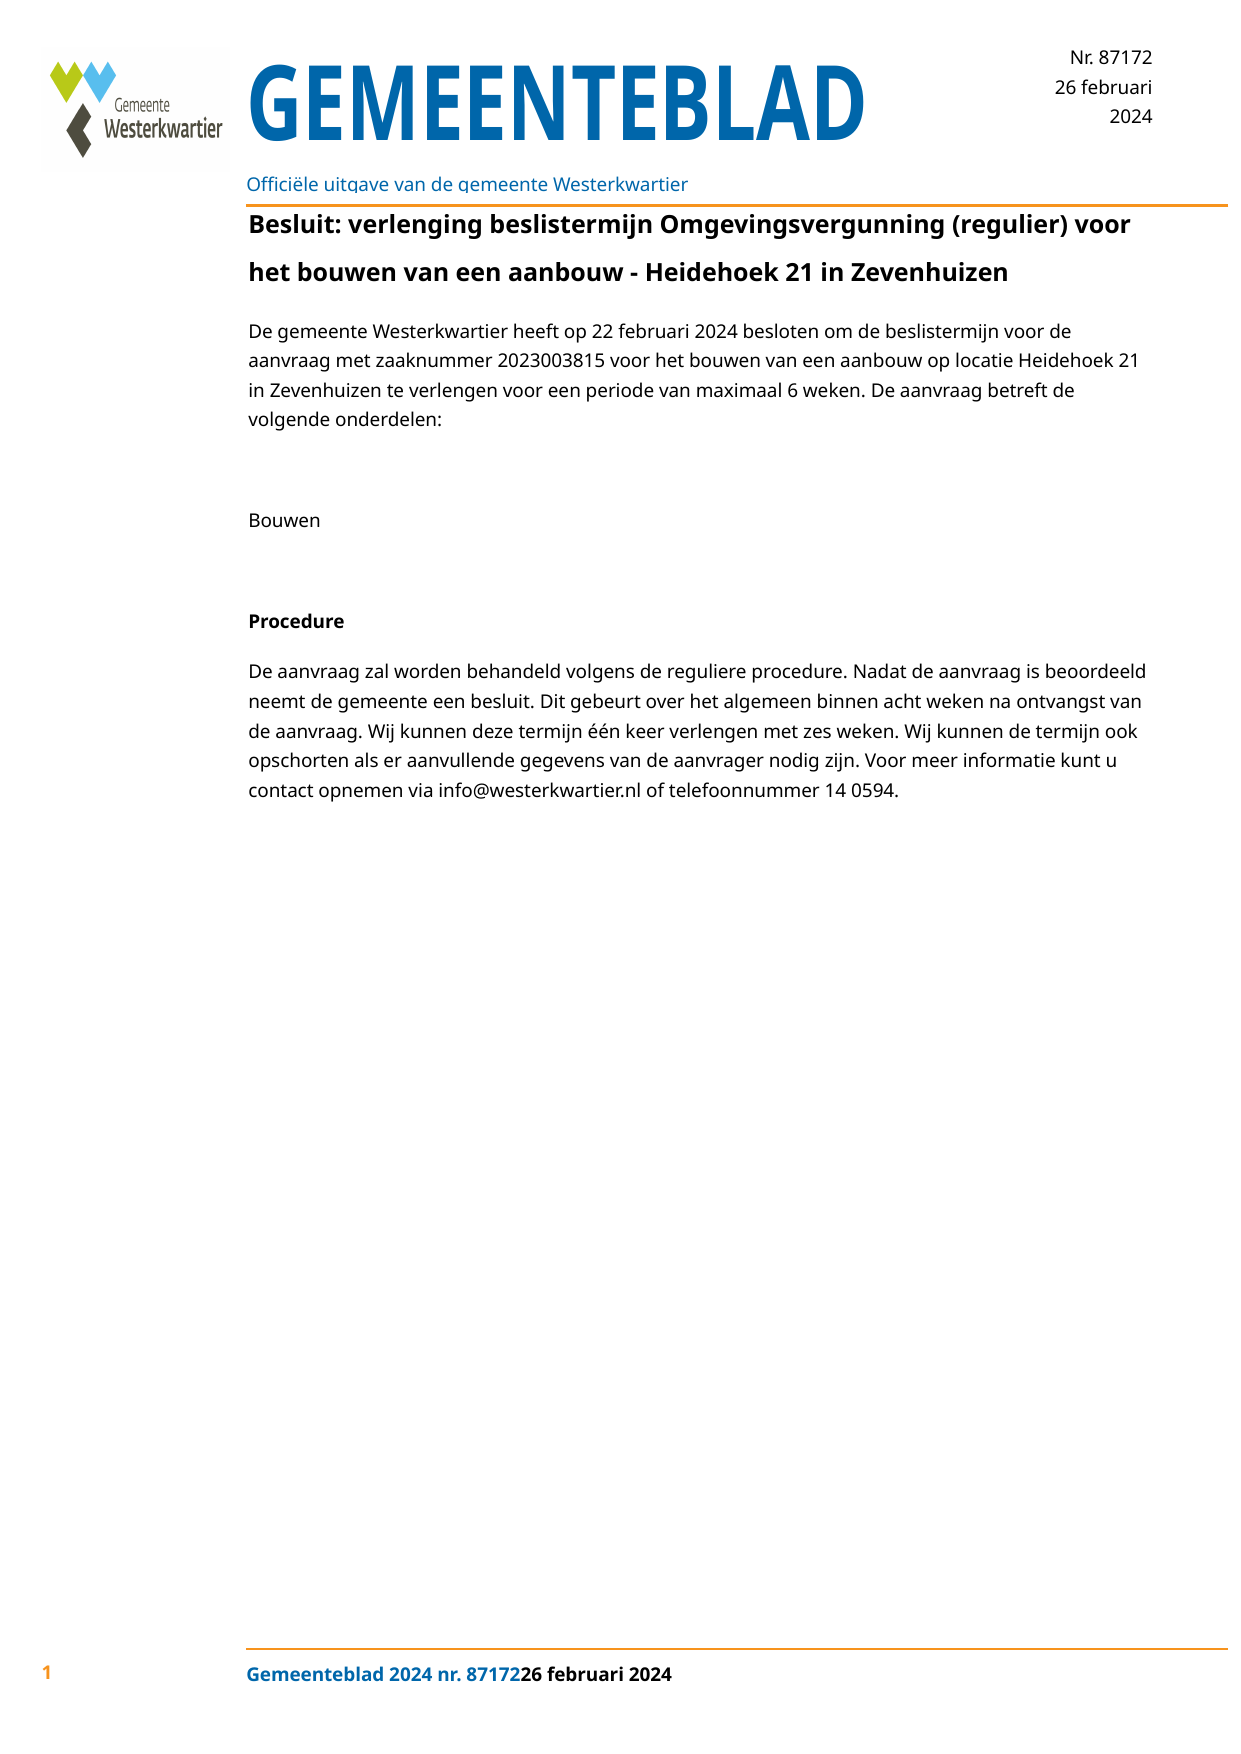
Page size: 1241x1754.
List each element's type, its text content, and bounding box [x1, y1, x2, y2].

text De aanvraag zal worden behandeld volgens de reguliere procedure. Nadat de aanvraag is beoordeeld neemt de gemeente een besluit. Dit gebeurt over het algemeen binnen acht weken na ontvangst van de aanvraag. Wij kunnen deze termijn één keer verlengen met zes weken. Wij kunnen de termijn ook opschorten als er aanvullende gegevens van de aanvrager nodig zijn. Voor meer informatie kunt u contact opnemen via info@westerkwartier.nl of telefoonnummer 14 0594. [248, 659, 1152, 803]
picture [41, 47, 231, 172]
text Besluit: verlenging beslistermijn Omgevingsvergunning (regulier) voor het bouwen van een aanbouw - Heidehoek 21 in Zevenhuizen [248, 207, 1152, 288]
text De gemeente Westerkwartier heeft op 22 februari 2024 besloten om de beslistermijn voor de aanvraag met zaaknummer 2023003815 voor het bouwen van een aanbouw op locatie Heidehoek 21 in Zevenhuizen te verlengen voor een periode van maximaal 6 weken. De aanvraag betreft de volgende onderdelen: [248, 318, 1152, 432]
text Procedure [248, 608, 1152, 634]
text Bouwen [248, 507, 1152, 533]
